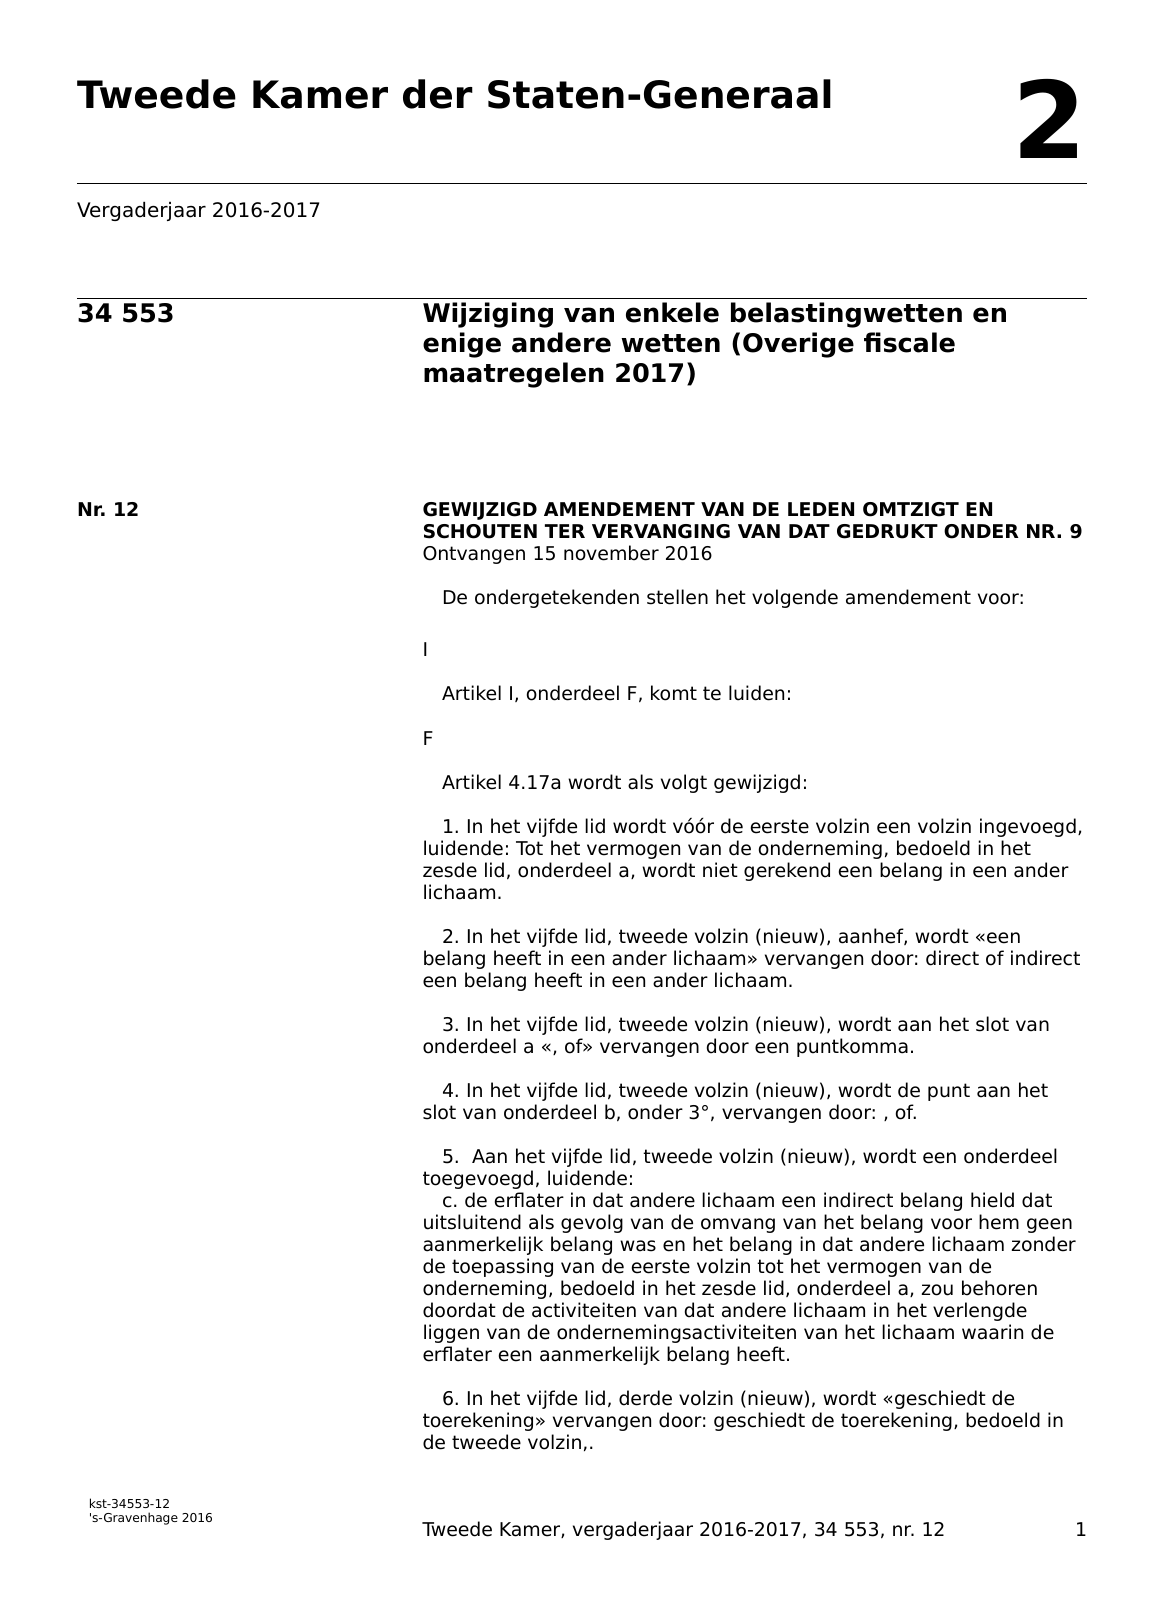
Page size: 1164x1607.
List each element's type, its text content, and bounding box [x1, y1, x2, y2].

text F [422, 727, 1087, 749]
text Artikel 4.17a wordt als volgt gewijzigd: [422, 772, 1087, 794]
text 2. In het vijfde lid, tweede volzin (nieuw), aanhef, wordt «een belang heeft in een ander lichaam» vervangen door: direct of indirect een belang heeft in een ander lichaam. [422, 926, 1087, 992]
text 6. In het vijfde lid, derde volzin (nieuw), wordt «geschiedt de toerekening» vervangen door: geschiedt de toerekening, bedoeld in de tweede volzin,. [422, 1388, 1087, 1454]
text Ontvangen 15 november 2016 [422, 543, 1087, 565]
text 5. Aan het vijfde lid, tweede volzin (nieuw), wordt een onderdeel toegevoegd, luidende: [422, 1146, 1087, 1190]
text De ondergetekenden stellen het volgende amendement voor: [422, 587, 1087, 609]
subtitle I [422, 639, 1087, 661]
text Artikel I, onderdeel F, komt te luiden: [422, 683, 1087, 705]
text 1. In het vijfde lid wordt vóór de eerste volzin een volzin ingevoegd, luidende: Tot het vermogen van de onderneming, bedoeld in het zesde lid, onderdeel a, wordt niet gerekend een belang in een ander lichaam. [422, 816, 1087, 904]
text kst-34553-12 [88, 1497, 323, 1511]
text 3. In het vijfde lid, tweede volzin (nieuw), wordt aan het slot van onderdeel a «, of» vervangen door een puntkomma. [422, 1014, 1087, 1058]
table_cell Vergaderjaar 2016-2017 [77, 184, 1087, 298]
subtitle 34 553 Wijziging van enkele belastingwetten en enige andere wetten (Overige fiscale maatregelen 2017) [77, 299, 1087, 388]
table_header 2 [886, 59, 1087, 183]
text 's-Gravenhage 2016 [88, 1511, 323, 1525]
text c. de erflater in dat andere lichaam een indirect belang hield dat uitsluitend als gevolg van de omvang van het belang voor hem geen aanmerkelijk belang was en het belang in dat andere lichaam zonder de toepassing van de eerste volzin tot het vermogen van de onderneming, bedoeld in het zesde lid, onderdeel a, zou behoren doordat de activiteiten van dat andere lichaam in het verlengde liggen van de ondernemingsactiviteiten van het lichaam waarin de erflater een aanmerkelijk belang heeft. [422, 1190, 1087, 1366]
text 4. In het vijfde lid, tweede volzin (nieuw), wordt de punt aan het slot van onderdeel b, onder 3°, vervangen door: , of. [422, 1080, 1087, 1124]
table_header Tweede Kamer der Staten-Generaal [77, 59, 886, 183]
subtitle Nr. 12 GEWIJZIGD AMENDEMENT VAN DE LEDEN OMTZIGT EN SCHOUTEN TER VERVANGING VAN DAT GEDRUKT ONDER NR. 9 [77, 499, 1087, 543]
